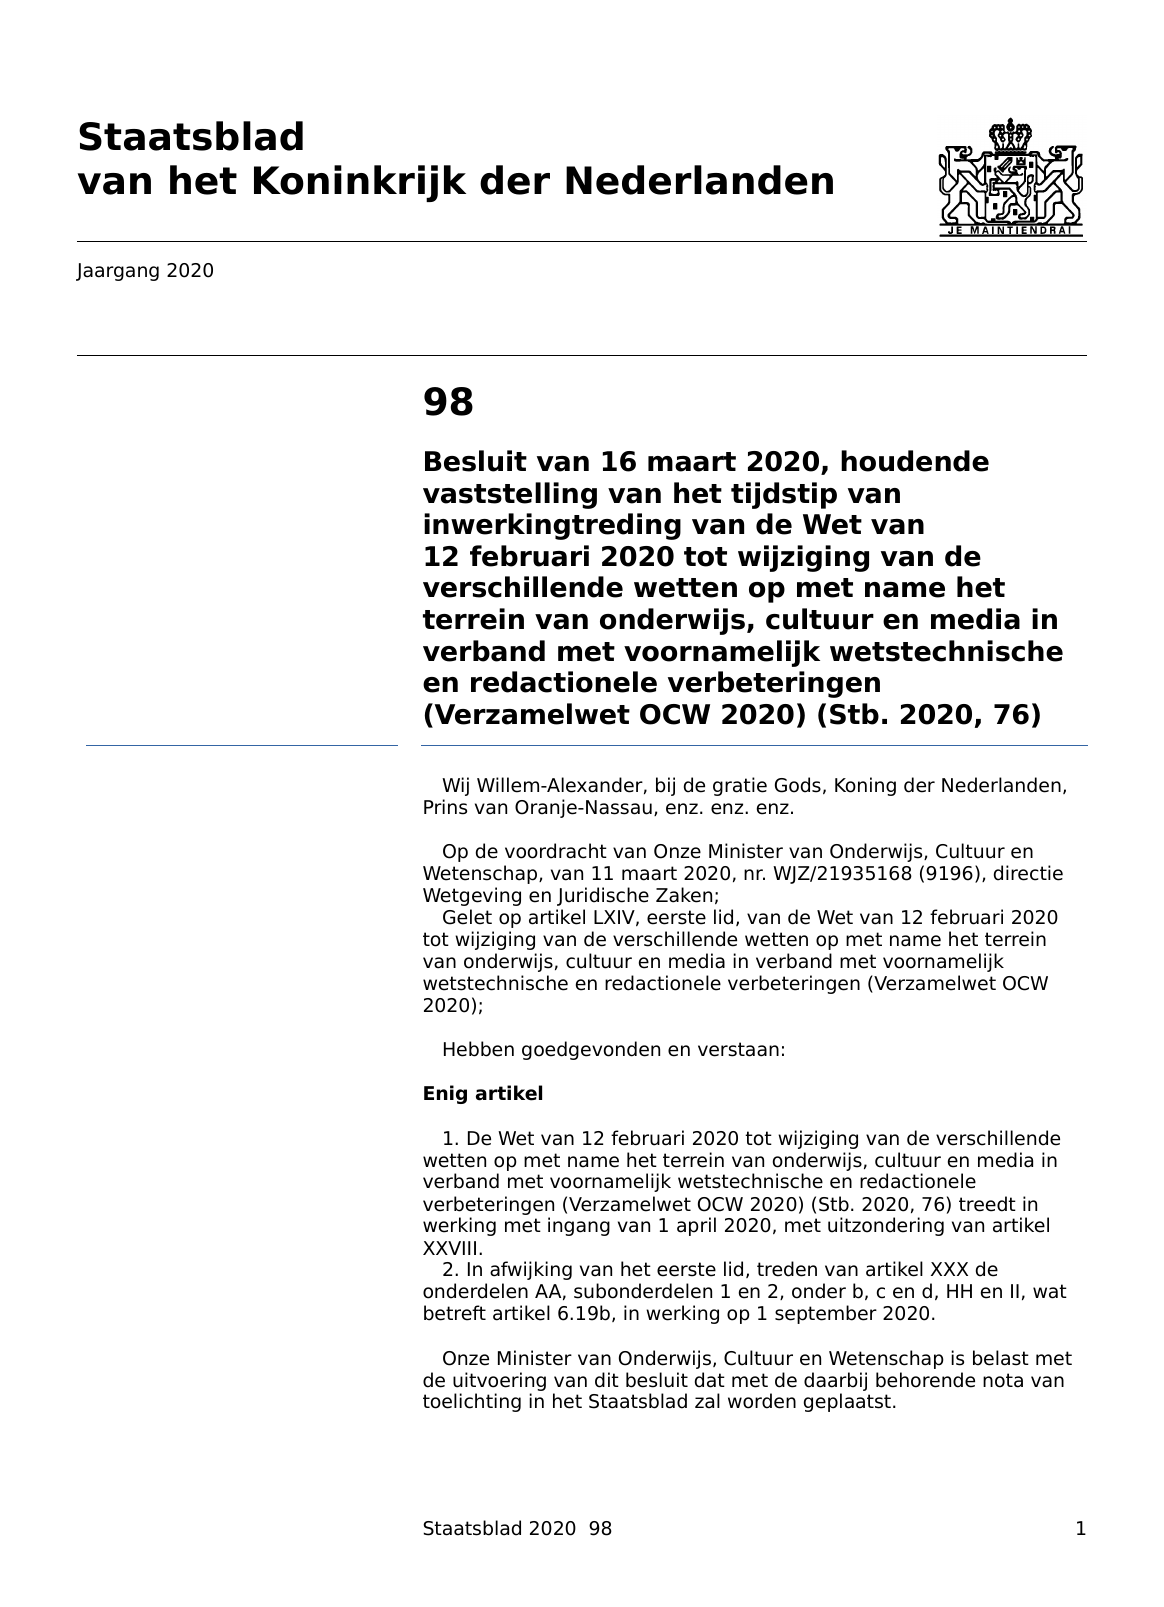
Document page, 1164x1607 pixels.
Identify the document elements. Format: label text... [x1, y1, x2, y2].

table_cell Jaargang 2020 [77, 242, 1087, 355]
text Gelet op artikel LXIV, eerste lid, van de Wet van 12 februari 2020 tot wijziging van de verschillende wetten op met name het terrein van onderwijs, cultuur en media in verband met voornamelijk wetstechnische en redactionele verbeteringen (Verzamelwet OCW 2020); [422, 907, 1087, 1017]
text 1. De Wet van 12 februari 2020 tot wijziging van de verschillende wetten op met name het terrein van onderwijs, cultuur en media in verband met voornamelijk wetstechnische en redactionele verbeteringen (Verzamelwet OCW 2020) (Stb. 2020, 76) treedt in werking met ingang van 1 april 2020, met uitzondering van artikel XXVIII. [422, 1127, 1087, 1259]
text Besluit van 16 maart 2020, houdende vaststelling van het tijdstip van inwerkingtreding van de Wet van 12 februari 2020 tot wijziging van de verschillende wetten op met name het terrein van onderwijs, cultuur en media in verband met voornamelijk wetstechnische en redactionele verbeteringen (Verzamelwet OCW 2020) (Stb. 2020, 76) [422, 447, 1087, 731]
text Op de voordracht van Onze Minister van Onderwijs, Cultuur en Wetenschap, van 11 maart 2020, nr. WJZ/21935168 (9196), directie Wetgeving en Juridische Zaken; [422, 841, 1087, 907]
subtitle Enig artikel [422, 1083, 1087, 1105]
text 2. In afwijking van het eerste lid, treden van artikel XXX de onderdelen AA, subonderdelen 1 en 2, onder b, c en d, HH en II, wat betreft artikel 6.19b, in werking op 1 september 2020. [422, 1259, 1087, 1325]
text Wij Willem-Alexander, bij de gratie Gods, Koning der Nederlanden, Prins van Oranje-Nassau, enz. enz. enz. [422, 775, 1087, 819]
table_header Staatsblad van het Koninkrijk der Nederlanden [77, 100, 886, 241]
subtitle 98 [422, 381, 1087, 424]
picture [936, 115, 1087, 240]
text Onze Minister van Onderwijs, Cultuur en Wetenschap is belast met de uitvoering van dit besluit dat met de daarbij behorende nota van toelichting in het Staatsblad zal worden geplaatst. [422, 1347, 1087, 1413]
text Hebben goedgevonden en verstaan: [422, 1039, 1087, 1061]
table_header [886, 100, 1087, 241]
